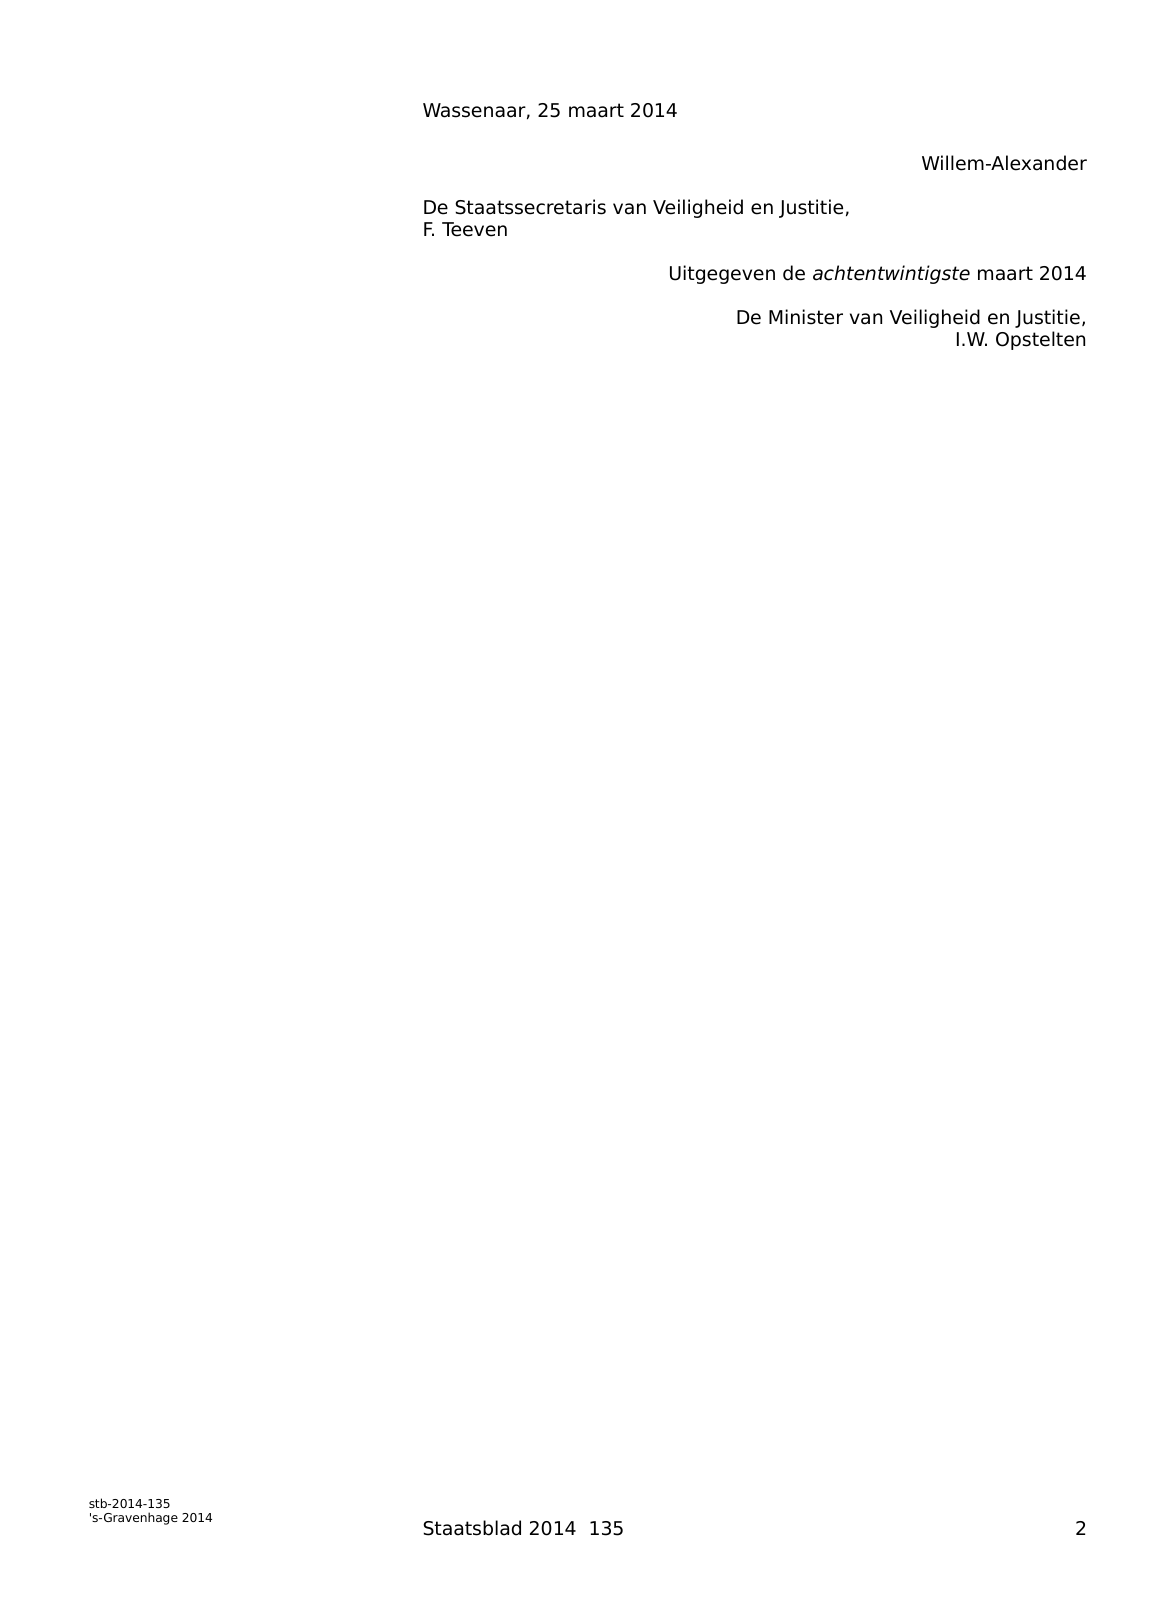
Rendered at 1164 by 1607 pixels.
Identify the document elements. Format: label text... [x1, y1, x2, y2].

text De Staatssecretaris van Veiligheid en Justitie, F. Teeven [422, 197, 1087, 241]
text De Minister van Veiligheid en Justitie, I.W. Opstelten [422, 307, 1087, 351]
text Wassenaar, 25 maart 2014 [422, 100, 1087, 122]
text Willem-Alexander [422, 152, 1087, 174]
text 's-Gravenhage 2014 [88, 1511, 323, 1525]
text Uitgegeven de achtentwintigste maart 2014 [422, 263, 1087, 285]
text stb-2014-135 [88, 1497, 323, 1511]
